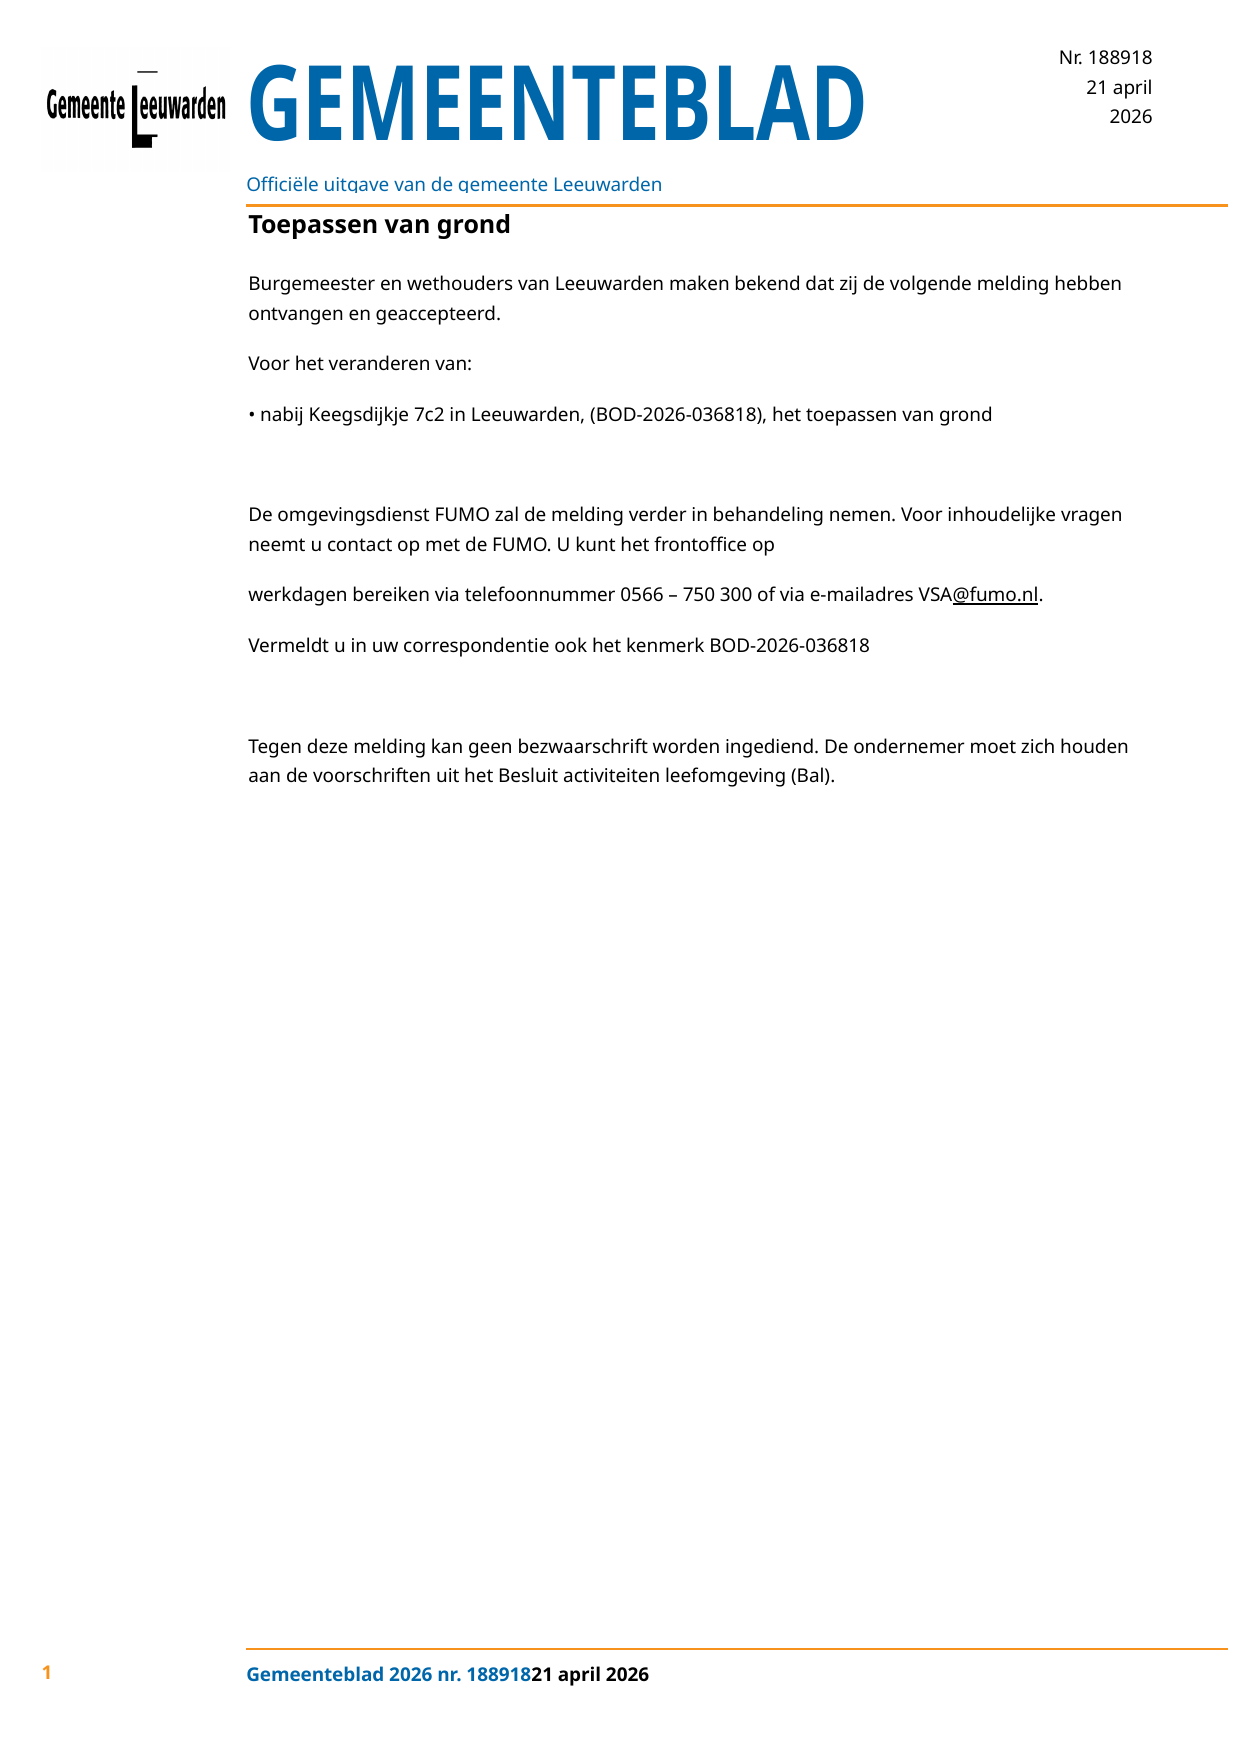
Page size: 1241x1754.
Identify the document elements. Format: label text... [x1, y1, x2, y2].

text Toepassen van grond [248, 207, 1152, 241]
text werkdagen bereiken via telefoonnummer 0566 – 750 300 of via e-mailadres VSA@fumo.nl. [248, 582, 1152, 607]
text • nabij Keegsdijkje 7c2 in Leeuwarden, (BOD-2026-036818), het toepassen van grond [248, 401, 1152, 426]
text Voor het veranderen van: [248, 350, 1152, 376]
text Burgemeester en wethouders van Leeuwarden maken bekend dat zij de volgende melding hebben ontvangen en geaccepteerd. [248, 270, 1152, 326]
text De omgevingsdienst FUMO zal de melding verder in behandeling nemen. Voor inhoudelijke vragen neemt u contact op met de FUMO. U kunt het frontoffice op [248, 502, 1152, 557]
text Tegen deze melding kan geen bezwaarschrift worden ingediend. De ondernemer moet zich houden aan de voorschriften uit het Besluit activiteiten leefomgeving (Bal). [248, 733, 1152, 788]
text Vermeldt u in uw correspondentie ook het kenmerk BOD-2026-036818 [248, 632, 1152, 658]
picture [41, 47, 231, 172]
